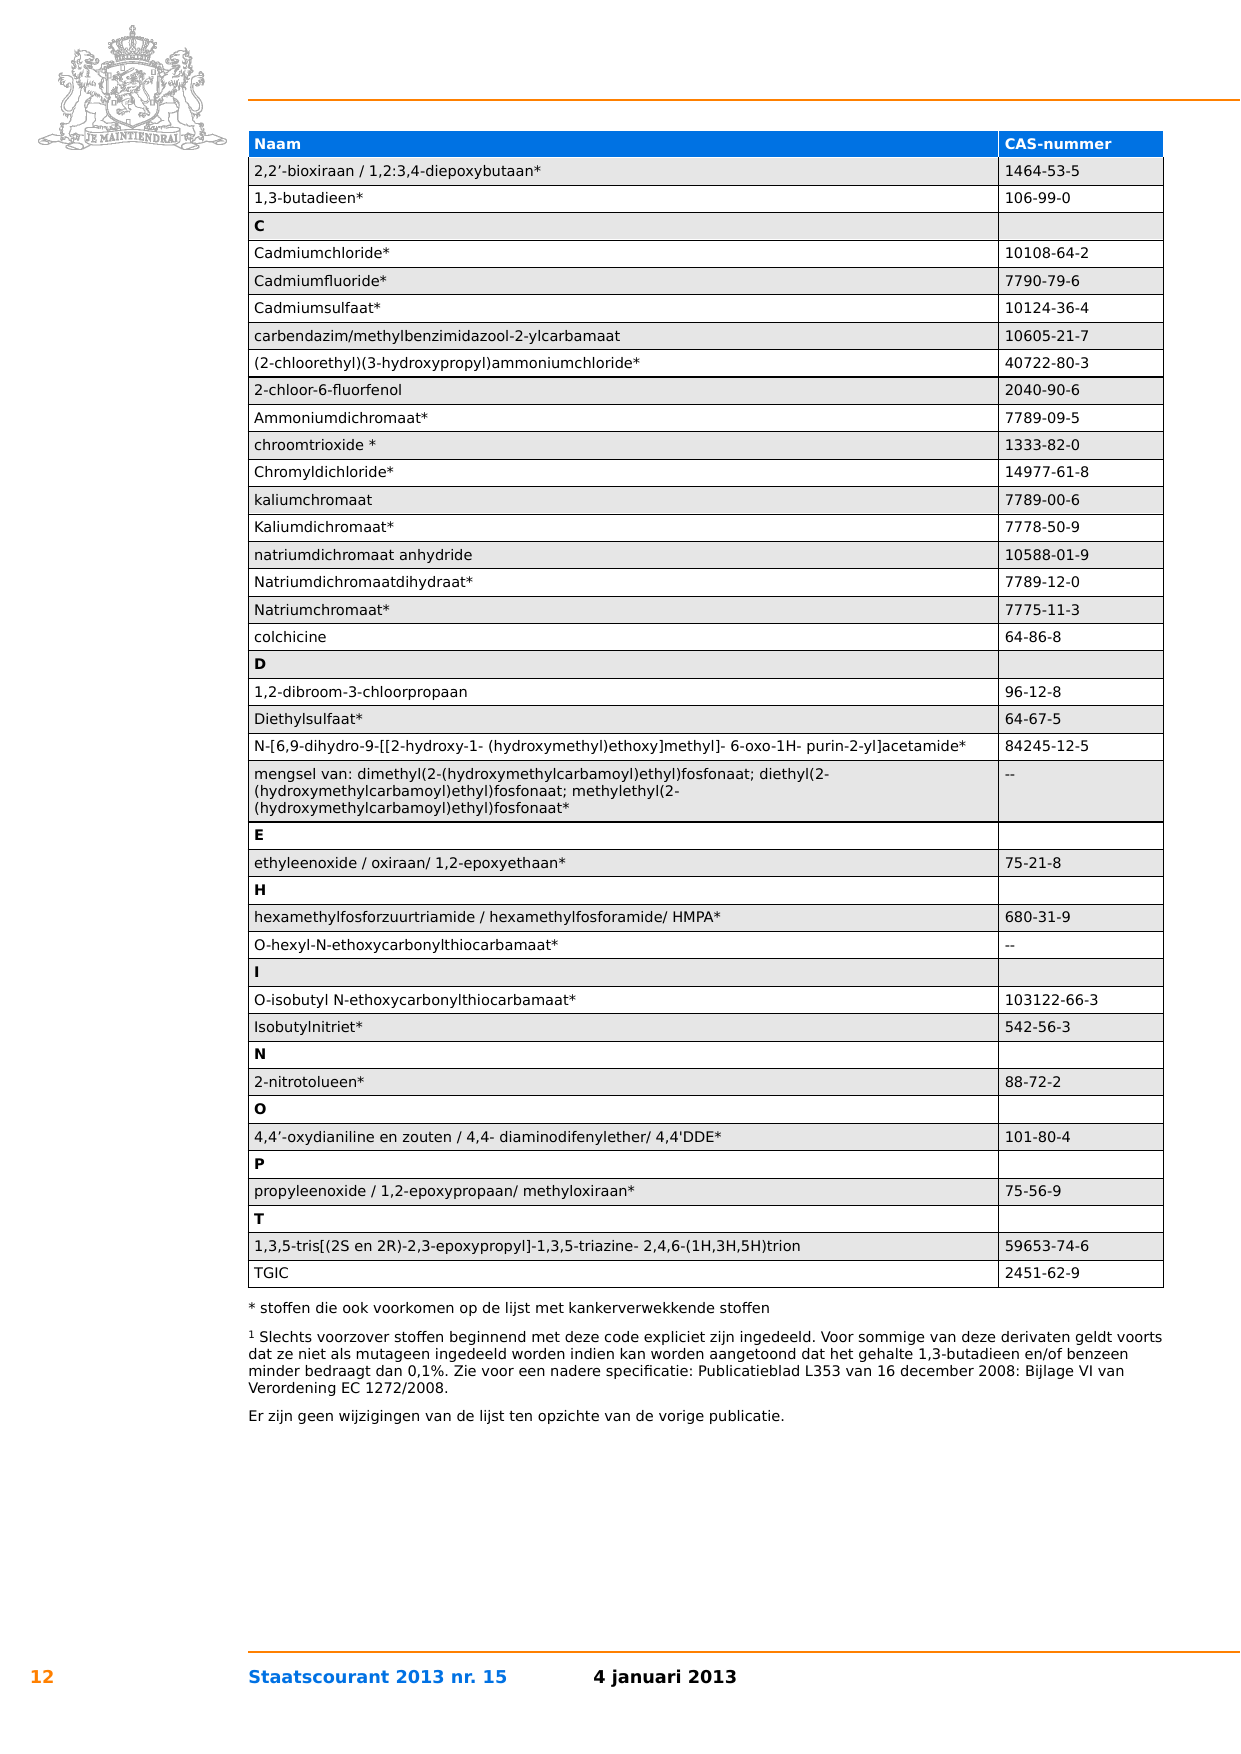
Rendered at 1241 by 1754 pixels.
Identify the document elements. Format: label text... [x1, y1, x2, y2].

table_cell 40722-80-3 [999, 350, 1163, 376]
table_cell 75-21-8 [999, 850, 1163, 876]
table_cell Cadmiumfluoride* [249, 268, 998, 294]
table_header CAS-nummer [999, 131, 1163, 157]
table_cell TGIC [249, 1261, 998, 1287]
table_cell 10588-01-9 [999, 542, 1163, 568]
table_cell 542-56-3 [999, 1014, 1163, 1041]
table_cell 64-67-5 [999, 706, 1163, 733]
table_cell 7775-11-3 [999, 597, 1163, 623]
table_cell [999, 823, 1163, 849]
table_cell T [249, 1206, 998, 1232]
table_cell 1,3,5-tris[(2S en 2R)-2,3-epoxypropyl]-1,3,5-triazine- 2,4,6-(1H,3H,5H)trion [249, 1233, 998, 1260]
table_cell 7789-00-6 [999, 487, 1163, 513]
table_cell 84245-12-5 [999, 734, 1163, 760]
table_cell Cadmiumchloride* [249, 241, 998, 267]
table_cell D [249, 651, 998, 678]
picture [38, 25, 227, 150]
table_cell P [249, 1151, 998, 1177]
table_cell 2-nitrotolueen* [249, 1069, 998, 1095]
table_cell -- [999, 761, 1163, 821]
table_cell [999, 651, 1163, 678]
table_cell mengsel van: dimethyl(2-(hydroxymethylcarbamoyl)ethyl)fosfonaat; diethyl(2- (hydroxymethylcarbamoyl)ethyl)fosfonaat; methylethyl(2-(hydroxymethylcarbamoyl)ethyl)fosfonaat* [249, 761, 998, 821]
table_cell propyleenoxide / 1,2-epoxypropaan/ methyloxiraan* [249, 1179, 998, 1205]
table_cell Natriumchromaat* [249, 597, 998, 623]
table_cell 4,4’-oxydianiline en zouten / 4,4- diaminodifenylether/ 4,4'DDE* [249, 1124, 998, 1150]
table_cell 88-72-2 [999, 1069, 1163, 1095]
table_cell 680-31-9 [999, 905, 1163, 931]
table_cell Kaliumdichromaat* [249, 515, 998, 541]
table_cell [999, 1151, 1163, 1177]
table_cell N-[6,9-dihydro-9-[[2-hydroxy-1- (hydroxymethyl)ethoxy]methyl]- 6-oxo-1H- purin-2-yl]acetamide* [249, 734, 998, 760]
table_cell 2-chloor-6-fluorfenol [249, 378, 998, 404]
table_cell 1,2-dibroom-3-chloorpropaan [249, 679, 998, 705]
table_cell [999, 1042, 1163, 1068]
table_cell 2451-62-9 [999, 1261, 1163, 1287]
table_cell 2,2’-bioxiraan / 1,2:3,4-diepoxybutaan* [249, 158, 998, 185]
table_cell 7778-50-9 [999, 515, 1163, 541]
table_cell C [249, 213, 998, 239]
table_cell 106-99-0 [999, 186, 1163, 212]
table_cell [999, 877, 1163, 903]
table_cell N [249, 1042, 998, 1068]
table_cell H [249, 877, 998, 903]
table_cell 10124-36-4 [999, 295, 1163, 322]
table_cell 96-12-8 [999, 679, 1163, 705]
table_cell O [249, 1096, 998, 1123]
table_cell 75-56-9 [999, 1179, 1163, 1205]
table_cell -- [999, 932, 1163, 958]
table_cell Isobutylnitriet* [249, 1014, 998, 1041]
table_cell Diethylsulfaat* [249, 706, 998, 733]
table_cell * stoffen die ook voorkomen op de lijst met kankerverwekkende stoffen 1 Slechts voorzover stoffen beginnend met deze code expliciet zijn ingedeeld. Voor sommige van deze derivaten geldt voorts dat ze niet als mutageen ingedeeld worden indien kan worden aangetoond dat het gehalte 1,3-butadieen en/of benzeen minder bedraagt dan 0,1%. Zie voor een nadere specificatie: Publicatieblad L353 van 16 december 2008: Bijlage VI van Verordening EC 1272/2008. Er zijn geen wijzigingen van de lijst ten opzichte van de vorige publicatie. [248, 1288, 1163, 1425]
table_cell 1,3-butadieen* [249, 186, 998, 212]
table_cell kaliumchromaat [249, 487, 998, 513]
table_cell 7789-12-0 [999, 569, 1163, 596]
table_cell 103122-66-3 [999, 987, 1163, 1013]
table_cell 10605-21-7 [999, 323, 1163, 349]
table_cell 7790-79-6 [999, 268, 1163, 294]
table_cell chroomtrioxide * [249, 432, 998, 459]
table_cell [999, 959, 1163, 986]
table_cell [999, 213, 1163, 239]
table_cell O-hexyl-N-ethoxycarbonylthiocarbamaat* [249, 932, 998, 958]
table_cell hexamethylfosforzuurtriamide / hexamethylfosforamide/ HMPA* [249, 905, 998, 931]
table_cell 1333-82-0 [999, 432, 1163, 459]
table_cell 101-80-4 [999, 1124, 1163, 1150]
table_header Naam [249, 131, 998, 157]
table_cell Ammoniumdichromaat* [249, 405, 998, 431]
table_cell O-isobutyl N-ethoxycarbonylthiocarbamaat* [249, 987, 998, 1013]
table_cell 7789-09-5 [999, 405, 1163, 431]
table_cell natriumdichromaat anhydride [249, 542, 998, 568]
table_cell Chromyldichloride* [249, 460, 998, 486]
table_cell 1464-53-5 [999, 158, 1163, 185]
table_cell [999, 1096, 1163, 1123]
table_cell E [249, 823, 998, 849]
table_cell carbendazim/methylbenzimidazool-2-ylcarbamaat [249, 323, 998, 349]
table_cell (2-chloorethyl)(3-hydroxypropyl)ammoniumchloride* [249, 350, 998, 376]
table_cell 10108-64-2 [999, 241, 1163, 267]
table_cell [999, 1206, 1163, 1232]
table_cell ethyleenoxide / oxiraan/ 1,2-epoxyethaan* [249, 850, 998, 876]
table_cell 64-86-8 [999, 624, 1163, 650]
table_cell Natriumdichromaatdihydraat* [249, 569, 998, 596]
table_cell 14977-61-8 [999, 460, 1163, 486]
table_cell colchicine [249, 624, 998, 650]
table_cell 59653-74-6 [999, 1233, 1163, 1260]
table_cell Cadmiumsulfaat* [249, 295, 998, 322]
table_cell I [249, 959, 998, 986]
table_cell 2040-90-6 [999, 378, 1163, 404]
